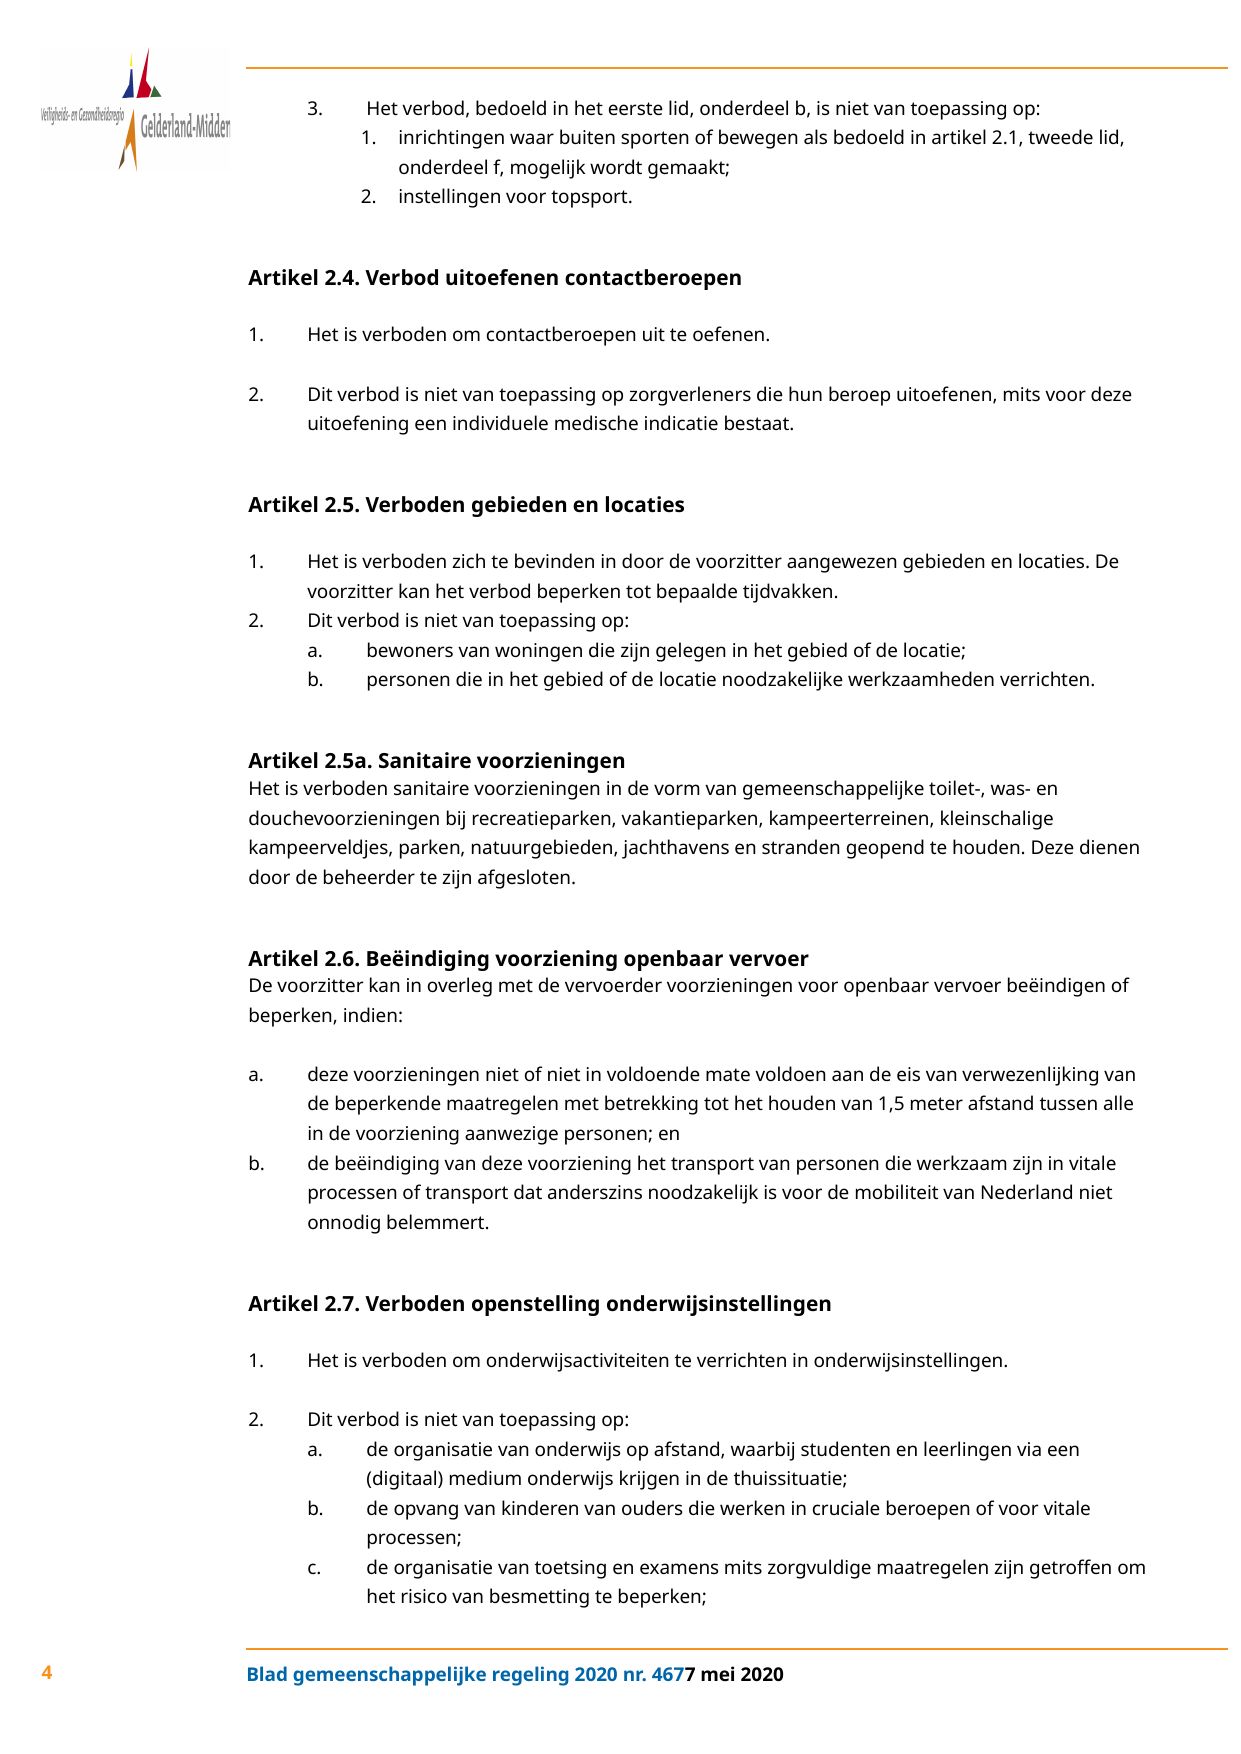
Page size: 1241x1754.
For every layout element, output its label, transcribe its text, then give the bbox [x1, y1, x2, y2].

list Het is verboden om onderwijsactiviteiten te verrichten in onderwijsinstellingen. [248, 1347, 1152, 1373]
list deze voorzieningen niet of niet in voldoende mate voldoen aan de eis van verwezenlijking van de beperkende maatregelen met betrekking tot het houden van 1,5 meter afstand tussen alle in de voorziening aanwezige personen; en [248, 1061, 1152, 1146]
list instellingen voor topsport. [361, 183, 1152, 209]
list Dit verbod is niet van toepassing op: [248, 607, 1152, 633]
picture [41, 47, 231, 172]
list Dit verbod is niet van toepassing op: [248, 1406, 1152, 1432]
list inrichtingen waar buiten sporten of bewegen als bedoeld in artikel 2.1, tweede lid, onderdeel f, mogelijk wordt gemaakt; [361, 124, 1152, 180]
text De voorzitter kan in overleg met de vervoerder voorzieningen voor openbaar vervoer beëindigen of beperken, indien: [248, 972, 1152, 1028]
text Artikel 2.7. Verboden openstelling onderwijsinstellingen [248, 1289, 1152, 1317]
list personen die in het gebied of de locatie noodzakelijke werkzaamheden verrichten. [307, 667, 1152, 692]
text Het is verboden sanitaire voorzieningen in de vorm van gemeenschappelijke toilet-, was- en douchevoorzieningen bij recreatieparken, vakantieparken, kampeerterreinen, kleinschalige kampeerveldjes, parken, natuurgebieden, jachthavens en stranden geopend te houden. Deze dienen door de beheerder te zijn afgesloten. [248, 775, 1152, 889]
list de organisatie van onderwijs op afstand, waarbij studenten en leerlingen via een (digitaal) medium onderwijs krijgen in de thuissituatie; [307, 1436, 1152, 1491]
list bewoners van woningen die zijn gelegen in het gebied of de locatie; [307, 637, 1152, 663]
text Artikel 2.4. Verbod uitoefenen contactberoepen [248, 263, 1152, 292]
text Artikel 2.5. Verboden gebieden en locaties [248, 490, 1152, 519]
list Dit verbod is niet van toepassing op zorgverleners die hun beroep uitoefenen, mits voor deze uitoefening een individuele medische indicatie bestaat. [248, 381, 1152, 436]
list de opvang van kinderen van ouders die werken in cruciale beroepen of voor vitale processen; [307, 1495, 1152, 1550]
list Het is verboden om contactberoepen uit te oefenen. [248, 322, 1152, 347]
list Het is verboden zich te bevinden in door de voorzitter aangewezen gebieden en locaties. De voorzitter kan het verbod beperken tot bepaalde tijdvakken. [248, 548, 1152, 604]
list de organisatie van toetsing en examens mits zorgvuldige maatregelen zijn getroffen om het risico van besmetting te beperken; [307, 1554, 1152, 1609]
list Het verbod, bedoeld in het eerste lid, onderdeel b, is niet van toepassing op: [307, 95, 1152, 121]
text Artikel 2.5a. Sanitaire voorzieningen [248, 747, 1152, 775]
list de beëindiging van deze voorziening het transport van personen die werkzaam zijn in vitale processen of transport dat anderszins noodzakelijk is voor de mobiliteit van Nederland niet onnodig belemmert. [248, 1150, 1152, 1235]
text Artikel 2.6. Beëindiging voorziening openbaar vervoer [248, 944, 1152, 972]
